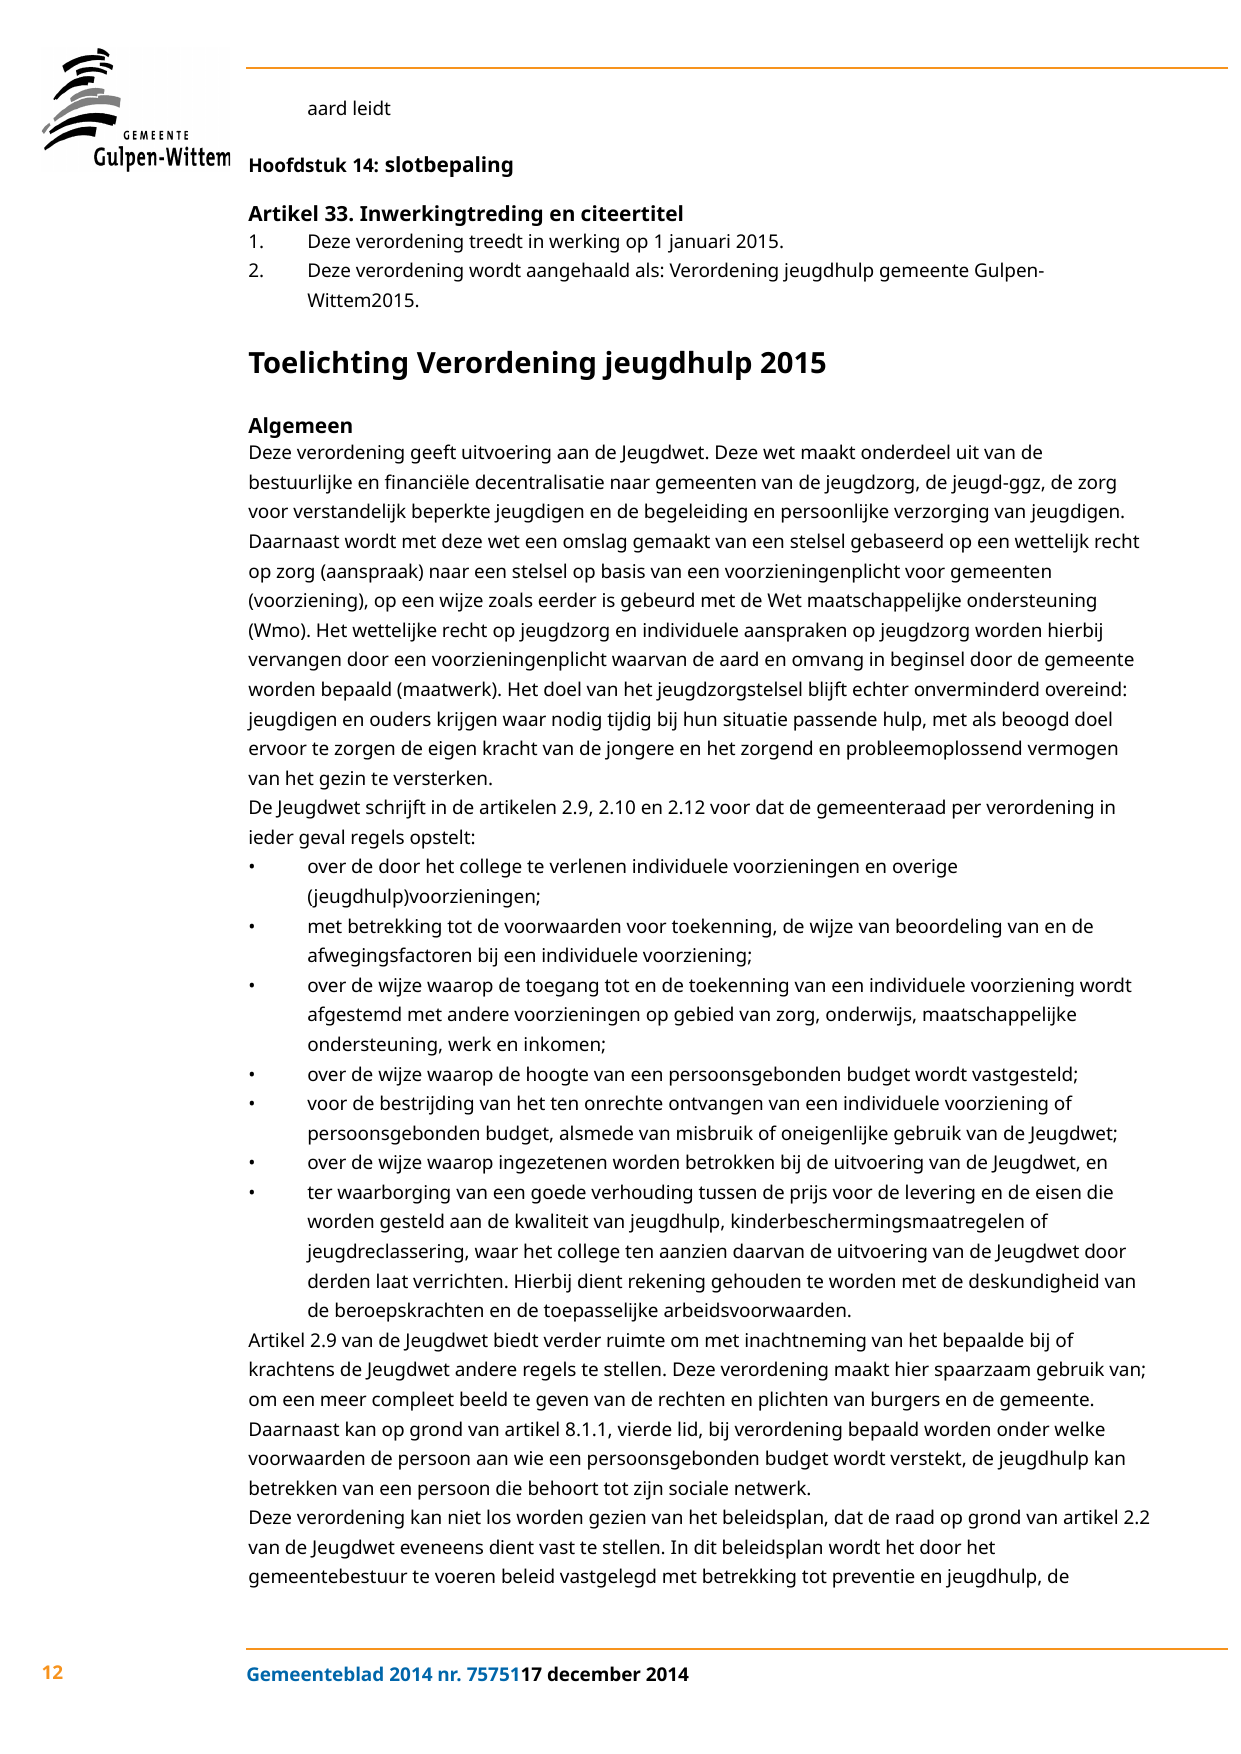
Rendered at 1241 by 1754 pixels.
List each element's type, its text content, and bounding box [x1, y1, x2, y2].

text Artikel 2.9 van de Jeugdwet biedt verder ruimte om met inachtneming van het bepaalde bij of krachtens de Jeugdwet andere regels te stellen. Deze verordening maakt hier spaarzaam gebruik van; om een meer compleet beeld te geven van de rechten en plichten van burgers en de gemeente. Daarnaast kan op grond van artikel 8.1.1, vierde lid, bij verordening bepaald worden onder welke voorwaarden de persoon aan wie een persoonsgebonden budget wordt verstekt, de jeugdhulp kan betrekken van een persoon die behoort tot zijn sociale netwerk. [248, 1327, 1152, 1501]
list aard leidt [248, 95, 1152, 121]
list voor de bestrijding van het ten onrechte ontvangen van een individuele voorziening of persoonsgebonden budget, alsmede van misbruik of oneigenlijke gebruik van de Jeugdwet; [248, 1090, 1152, 1146]
text De Jeugdwet schrijft in de artikelen 2.9, 2.10 en 2.12 voor dat de gemeenteraad per verordening in ieder geval regels opstelt: [248, 794, 1152, 850]
list over de wijze waarop ingezetenen worden betrokken bij de uitvoering van de Jeugdwet, en [248, 1149, 1152, 1175]
list over de door het college te verlenen individuele voorzieningen en overige (jeugdhulp)voorzieningen; [248, 854, 1152, 909]
list over de wijze waarop de hoogte van een persoonsgebonden budget wordt vastgesteld; [248, 1061, 1152, 1087]
text Artikel 33. Inwerkingtreding en citeertitel [248, 199, 1152, 228]
text Toelichting Verordening jeugdhulp 2015 [248, 342, 1152, 382]
text Algemeen [248, 411, 1152, 439]
list met betrekking tot de voorwaarden voor toekenning, de wijze van beoordeling van en de afwegingsfactoren bij een individuele voorziening; [248, 913, 1152, 968]
list Deze verordening wordt aangehaald als: Verordening jeugdhulp gemeente Gulpen- Wittem2015. [248, 257, 1152, 313]
text Deze verordening kan niet los worden gezien van het beleidsplan, dat de raad op grond van artikel 2.2 van de Jeugdwet eveneens dient vast te stellen. In dit beleidsplan wordt het door het gemeentebestuur te voeren beleid vastgelegd met betrekking tot preventie en jeugdhulp, de [248, 1504, 1152, 1589]
text Deze verordening geeft uitvoering aan de Jeugdwet. Deze wet maakt onderdeel uit van de bestuurlijke en financiële decentralisatie naar gemeenten van de jeugdzorg, de jeugd-ggz, de zorg voor verstandelijk beperkte jeugdigen en de begeleiding en persoonlijke verzorging van jeugdigen. Daarnaast wordt met deze wet een omslag gemaakt van een stelsel gebaseerd op een wettelijk recht op zorg (aanspraak) naar een stelsel op basis van een voorzieningenplicht voor gemeenten (voorziening), op een wijze zoals eerder is gebeurd met de Wet maatschappelijke ondersteuning (Wmo). Het wettelijke recht op jeugdzorg en individuele aanspraken op jeugdzorg worden hierbij vervangen door een voorzieningenplicht waarvan de aard en omvang in beginsel door de gemeente worden bepaald (maatwerk). Het doel van het jeugdzorgstelsel blijft echter onverminderd overeind: jeugdigen en ouders krijgen waar nodig tijdig bij hun situatie passende hulp, met als beoogd doel ervoor te zorgen de eigen kracht van de jongere en het zorgend en probleemoplossend vermogen van het gezin te versterken. [248, 439, 1152, 791]
picture [41, 47, 231, 172]
text Hoofdstuk 14: slotbepaling [248, 150, 1152, 178]
list over de wijze waarop de toegang tot en de toekenning van een individuele voorziening wordt afgestemd met andere voorzieningen op gebied van zorg, onderwijs, maatschappelijke ondersteuning, werk en inkomen; [248, 972, 1152, 1057]
list ter waarborging van een goede verhouding tussen de prijs voor de levering en de eisen die worden gesteld aan de kwaliteit van jeugdhulp, kinderbeschermingsmaatregelen of jeugdreclassering, waar het college ten aanzien daarvan de uitvoering van de Jeugdwet door derden laat verrichten. Hierbij dient rekening gehouden te worden met de deskundigheid van de beroepskrachten en de toepasselijke arbeidsvoorwaarden. [248, 1179, 1152, 1323]
list Deze verordening treedt in werking op 1 januari 2015. [248, 228, 1152, 253]
